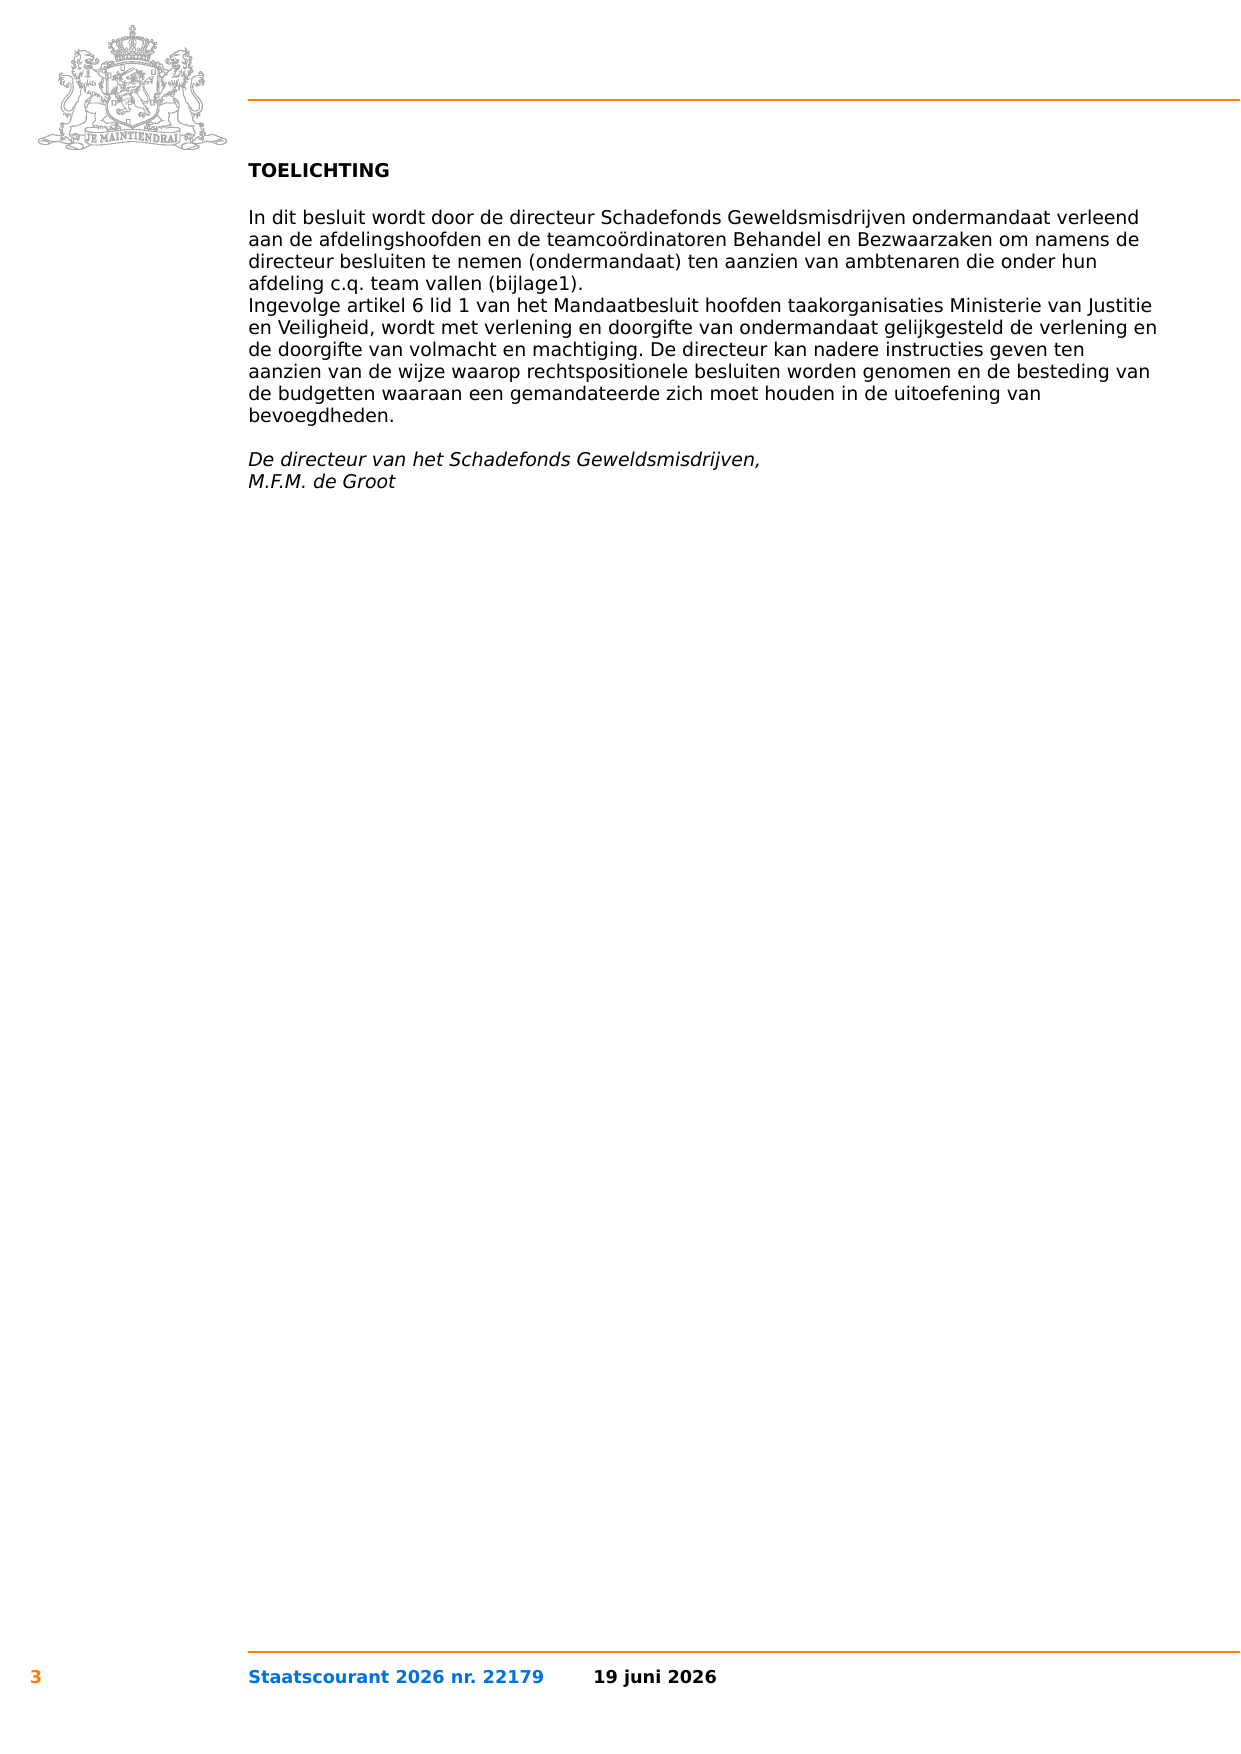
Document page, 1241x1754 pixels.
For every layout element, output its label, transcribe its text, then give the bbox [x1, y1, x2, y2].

subtitle TOELICHTING [248, 160, 1163, 182]
text De directeur van het Schadefonds Geweldsmisdrijven, M.F.M. de Groot [248, 448, 1163, 492]
picture [38, 25, 227, 150]
text In dit besluit wordt door de directeur Schadefonds Geweldsmisdrijven ondermandaat verleend aan de afdelingshoofden en de teamcoördinatoren Behandel en Bezwaarzaken om namens de directeur besluiten te nemen (ondermandaat) ten aanzien van ambtenaren die onder hun afdeling c.q. team vallen (bijlage1). [248, 207, 1163, 295]
text Ingevolge artikel 6 lid 1 van het Mandaatbesluit hoofden taakorganisaties Ministerie van Justitie en Veiligheid, wordt met verlening en doorgifte van ondermandaat gelijkgesteld de verlening en de doorgifte van volmacht en machtiging. De directeur kan nadere instructies geven ten aanzien van de wijze waarop rechtspositionele besluiten worden genomen en de besteding van de budgetten waaraan een gemandateerde zich moet houden in de uitoefening van bevoegdheden. [248, 295, 1163, 427]
